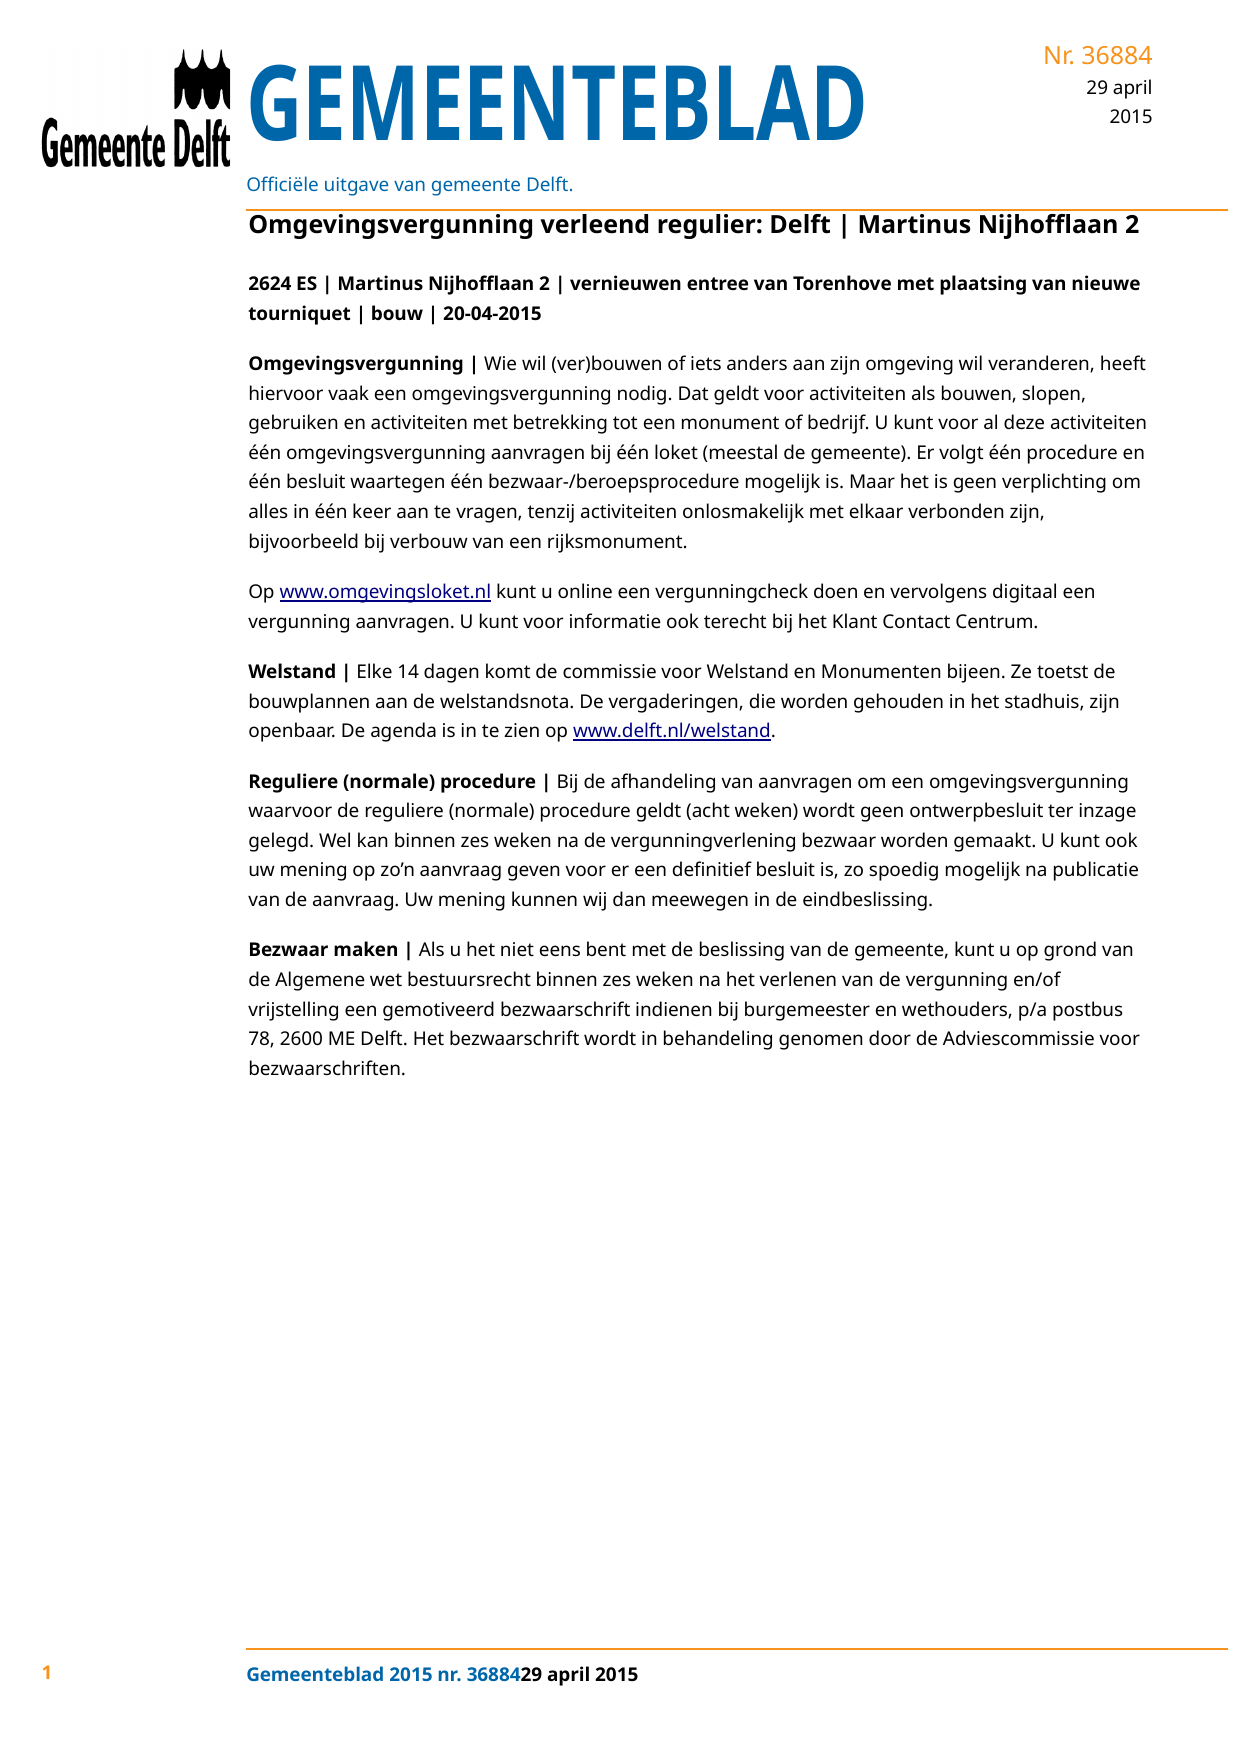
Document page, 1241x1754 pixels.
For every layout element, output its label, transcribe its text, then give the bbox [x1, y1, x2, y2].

text Op www.omgevingsloket.nl kunt u online een vergunningcheck doen en vervolgens digitaal een vergunning aanvragen. U kunt voor informatie ook terecht bij het Klant Contact Centrum. [248, 578, 1152, 633]
text Omgevingsvergunning | Wie wil (ver)bouwen of iets anders aan zijn omgeving wil veranderen, heeft hiervoor vaak een omgevingsvergunning nodig. Dat geldt voor activiteiten als bouwen, slopen, gebruiken en activiteiten met betrekking tot een monument of bedrijf. U kunt voor al deze activiteiten één omgevingsvergunning aanvragen bij één loket (meestal de gemeente). Er volgt één procedure en één besluit waartegen één bezwaar-/beroepsprocedure mogelijk is. Maar het is geen verplichting om alles in één keer aan te vragen, tenzij activiteiten onlosmakelijk met elkaar verbonden zijn, bijvoorbeeld bij verbouw van een rijksmonument. [248, 350, 1152, 553]
text Bezwaar maken | Als u het niet eens bent met de beslissing van de gemeente, kunt u op grond van de Algemene wet bestuursrecht binnen zes weken na het verlenen van de vergunning en/of vrijstelling een gemotiveerd bezwaarschrift indienen bij burgemeester en wethouders, p/a postbus 78, 2600 ME Delft. Het bezwaarschrift wordt in behandeling genomen door de Adviescommissie voor bezwaarschriften. [248, 937, 1152, 1081]
text 2624 ES | Martinus Nijhofflaan 2 | vernieuwen entree van Torenhove met plaatsing van nieuwe tourniquet | bouw | 20-04-2015 [248, 270, 1152, 326]
text Omgevingsvergunning verleend regulier: Delft | Martinus Nijhofflaan 2 [248, 211, 1152, 241]
picture [41, 47, 231, 172]
text Reguliere (normale) procedure | Bij de afhandeling van aanvragen om een omgevingsvergunning waarvoor de reguliere (normale) procedure geldt (acht weken) wordt geen ontwerpbesluit ter inzage gelegd. Wel kan binnen zes weken na de vergunningverlening bezwaar worden gemaakt. U kunt ook uw mening op zo’n aanvraag geven voor er een definitief besluit is, zo spoedig mogelijk na publicatie van de aanvraag. Uw mening kunnen wij dan meewegen in de eindbeslissing. [248, 768, 1152, 912]
text Welstand | Elke 14 dagen komt de commissie voor Welstand en Monumenten bijeen. Ze toetst de bouwplannen aan de welstandsnota. De vergaderingen, die worden gehouden in het stadhuis, zijn openbaar. De agenda is in te zien op www.delft.nl/welstand. [248, 658, 1152, 743]
